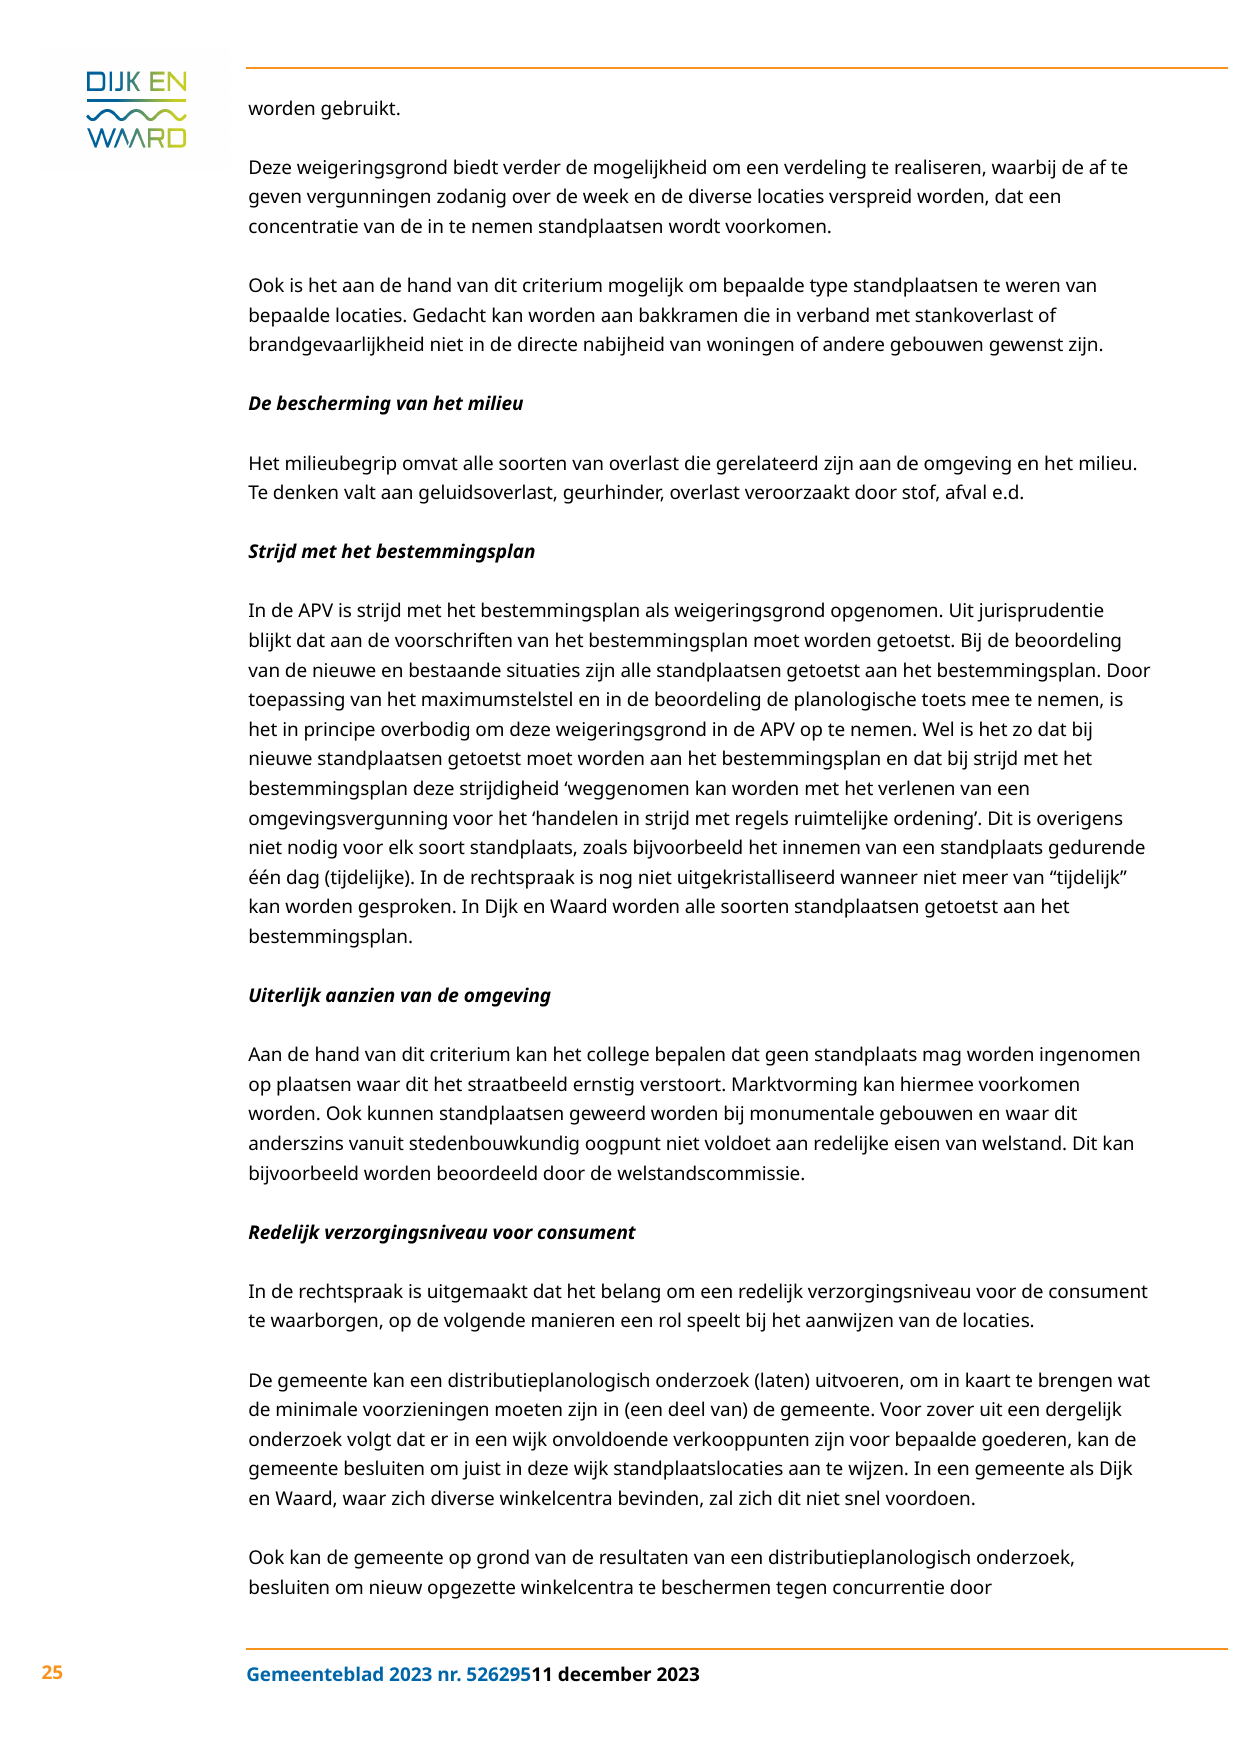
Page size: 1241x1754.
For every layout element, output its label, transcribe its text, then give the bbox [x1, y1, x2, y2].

text Het milieubegrip omvat alle soorten van overlast die gerelateerd zijn aan de omgeving en het milieu. Te denken valt aan geluidsoverlast, geurhinder, overlast veroorzaakt door stof, afval e.d. [248, 450, 1152, 505]
text worden gebruikt. [248, 95, 1152, 121]
text Ook is het aan de hand van dit criterium mogelijk om bepaalde type standplaatsen te weren van bepaalde locaties. Gedacht kan worden aan bakkramen die in verband met stankoverlast of brandgevaarlijkheid niet in de directe nabijheid van woningen of andere gebouwen gewenst zijn. [248, 272, 1152, 357]
text Deze weigeringsgrond biedt verder de mogelijkheid om een verdeling te realiseren, waarbij de af te geven vergunningen zodanig over de week en de diverse locaties verspreid worden, dat een concentratie van de in te nemen standplaatsen wordt voorkomen. [248, 154, 1152, 239]
text In de rechtspraak is uitgemaakt dat het belang om een redelijk verzorgingsniveau voor de consument te waarborgen, op de volgende manieren een rol speelt bij het aanwijzen van de locaties. [248, 1278, 1152, 1333]
text Ook kan de gemeente op grond van de resultaten van een distributieplanologisch onderzoek, besluiten om nieuw opgezette winkelcentra te beschermen tegen concurrentie door [248, 1544, 1152, 1600]
text Uiterlijk aanzien van de omgeving [248, 982, 1152, 1008]
text In de APV is strijd met het bestemmingsplan als weigeringsgrond opgenomen. Uit jurisprudentie blijkt dat aan de voorschriften van het bestemmingsplan moet worden getoetst. Bij de beoordeling van de nieuwe en bestaande situaties zijn alle standplaatsen getoetst aan het bestemmingsplan. Door toepassing van het maximumstelstel en in de beoordeling de planologische toets mee te nemen, is het in principe overbodig om deze weigeringsgrond in de APV op te nemen. Wel is het zo dat bij nieuwe standplaatsen getoetst moet worden aan het bestemmingsplan en dat bij strijd met het bestemmingsplan deze strijdigheid ‘weggenomen kan worden met het verlenen van een omgevingsvergunning voor het ‘handelen in strijd met regels ruimtelijke ordening’. Dit is overigens niet nodig voor elk soort standplaats, zoals bijvoorbeeld het innemen van een standplaats gedurende één dag (tijdelijke). In de rechtspraak is nog niet uitgekristalliseerd wanneer niet meer van “tijdelijk” kan worden gesproken. In Dijk en Waard worden alle soorten standplaatsen getoetst aan het bestemmingsplan. [248, 598, 1152, 949]
picture [41, 47, 231, 172]
text Redelijk verzorgingsniveau voor consument [248, 1219, 1152, 1245]
text De gemeente kan een distributieplanologisch onderzoek (laten) uitvoeren, om in kaart te brengen wat de minimale voorzieningen moeten zijn in (een deel van) de gemeente. Voor zover uit een dergelijk onderzoek volgt dat er in een wijk onvoldoende verkooppunten zijn voor bepaalde goederen, kan de gemeente besluiten om juist in deze wijk standplaatslocaties aan te wijzen. In een gemeente als Dijk en Waard, waar zich diverse winkelcentra bevinden, zal zich dit niet snel voordoen. [248, 1367, 1152, 1511]
text Aan de hand van dit criterium kan het college bepalen dat geen standplaats mag worden ingenomen op plaatsen waar dit het straatbeeld ernstig verstoort. Marktvorming kan hiermee voorkomen worden. Ook kunnen standplaatsen geweerd worden bij monumentale gebouwen en waar dit anderszins vanuit stedenbouwkundig oogpunt niet voldoet aan redelijke eisen van welstand. Dit kan bijvoorbeeld worden beoordeeld door de welstandscommissie. [248, 1041, 1152, 1186]
text Strijd met het bestemmingsplan [248, 538, 1152, 564]
text De bescherming van het milieu [248, 391, 1152, 416]
